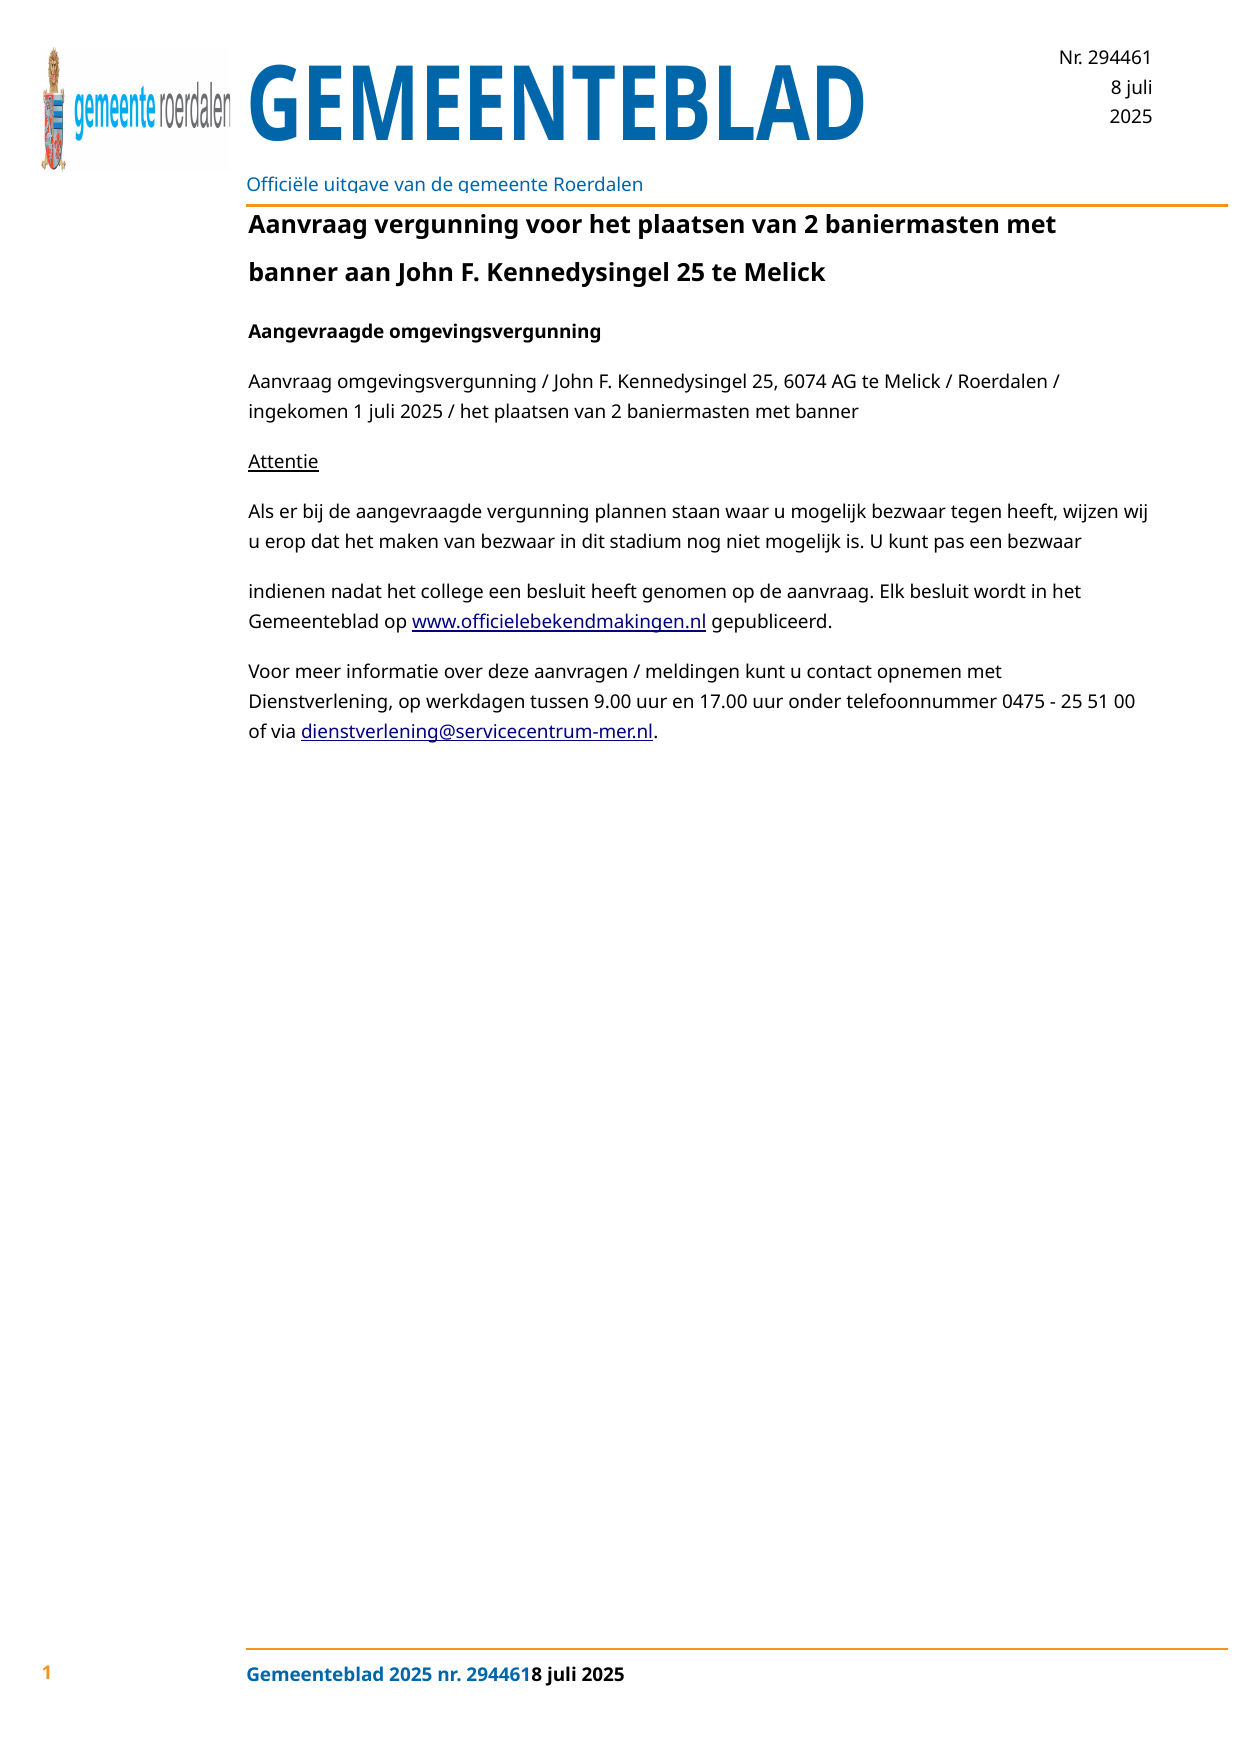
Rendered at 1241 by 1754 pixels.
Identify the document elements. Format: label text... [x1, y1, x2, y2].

text Aanvraag vergunning voor het plaatsen van 2 baniermasten met banner aan John F. Kennedysingel 25 te Melick [248, 207, 1152, 288]
picture [41, 47, 231, 172]
text Aangevraagde omgevingsvergunning [248, 318, 1152, 344]
text indienen nadat het college een besluit heeft genomen op de aanvraag. Elk besluit wordt in het Gemeenteblad op www.officielebekendmakingen.nl gepubliceerd. [248, 579, 1152, 634]
text Als er bij de aangevraagde vergunning plannen staan waar u mogelijk bezwaar tegen heeft, wijzen wij u erop dat het maken van bezwaar in dit stadium nog niet mogelijk is. U kunt pas een bezwaar [248, 499, 1152, 554]
text Voor meer informatie over deze aanvragen / meldingen kunt u contact opnemen met Dienstverlening, op werkdagen tussen 9.00 uur en 17.00 uur onder telefoonnummer 0475 - 25 51 00 of via dienstverlening@servicecentrum-mer.nl. [248, 659, 1152, 744]
text Attentie [248, 448, 1152, 474]
text Aanvraag omgevingsvergunning / John F. Kennedysingel 25, 6074 AG te Melick / Roerdalen / ingekomen 1 juli 2025 / het plaatsen van 2 baniermasten met banner [248, 368, 1152, 424]
